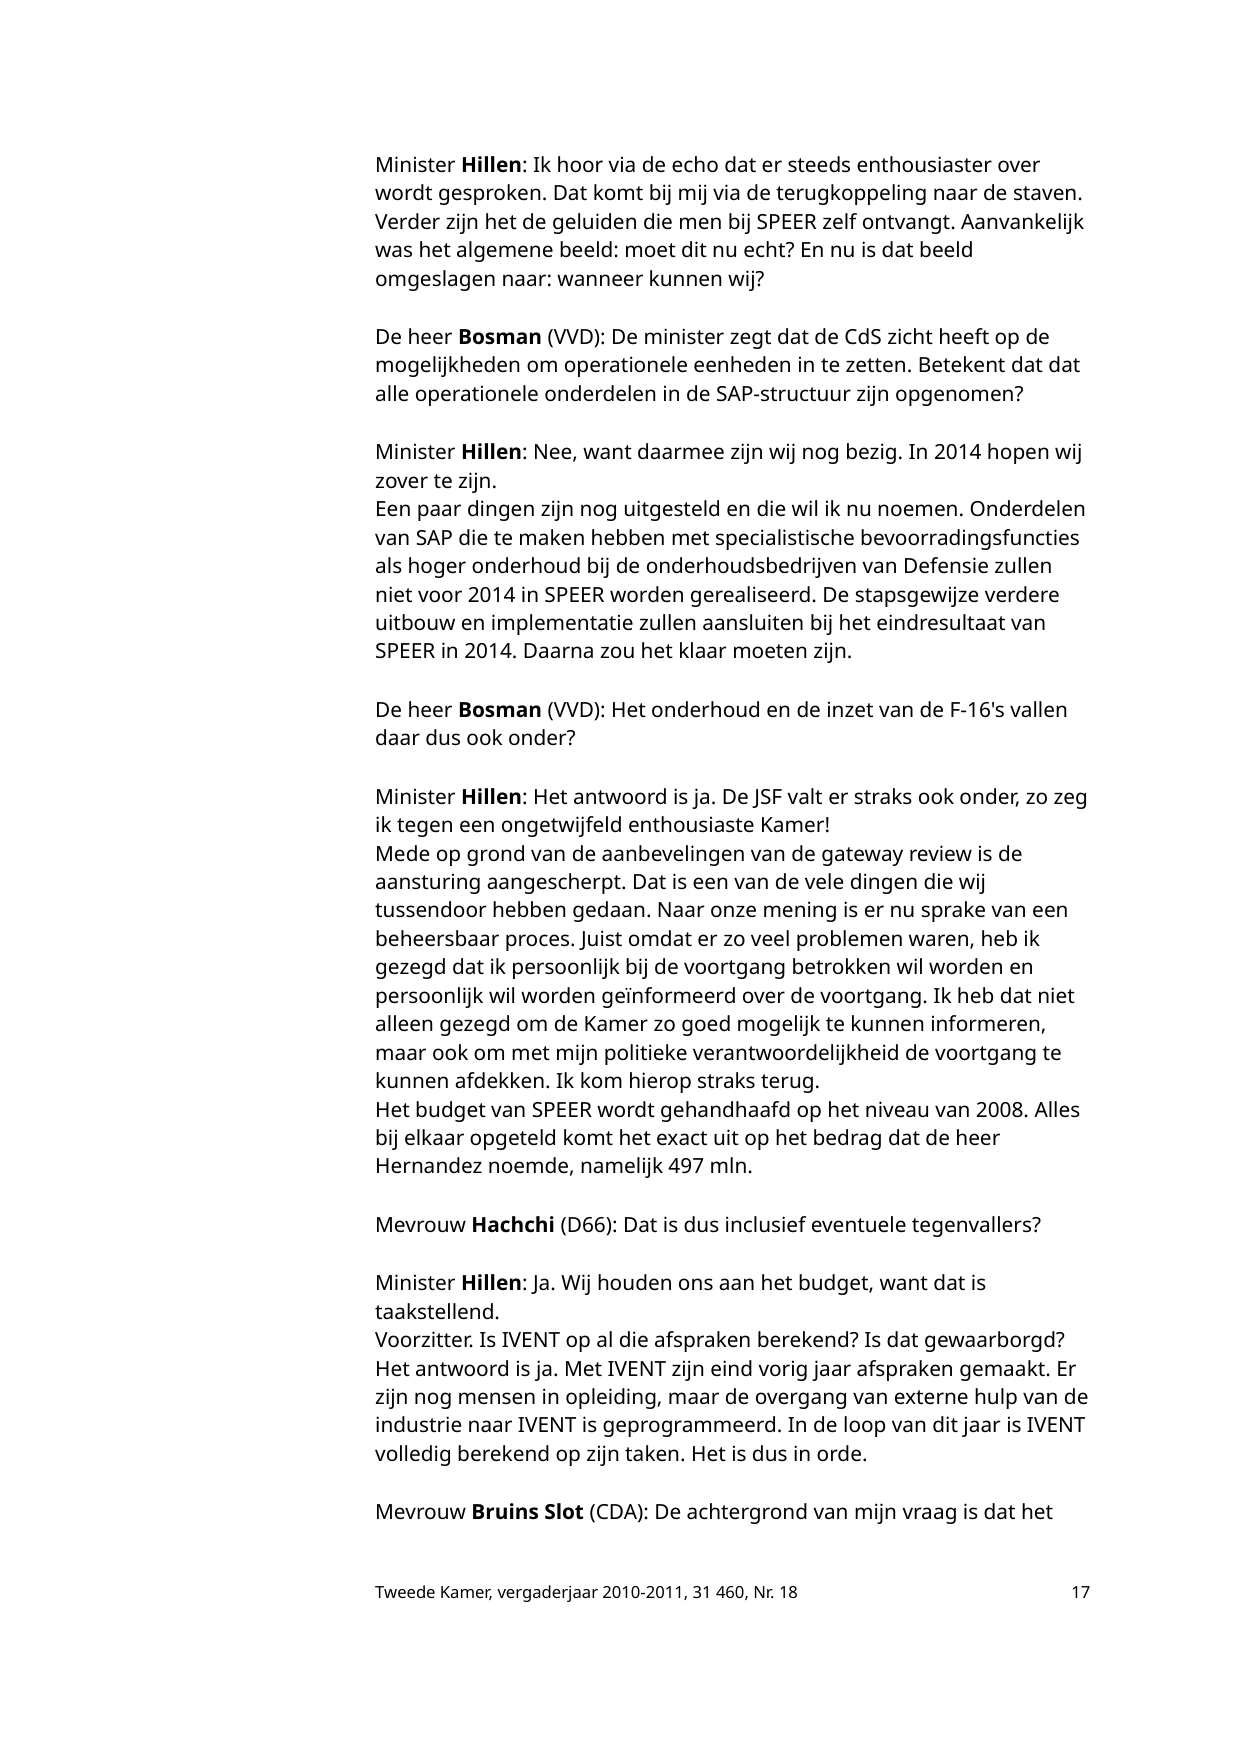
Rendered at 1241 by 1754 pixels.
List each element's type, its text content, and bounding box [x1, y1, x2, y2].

text Voorzitter. Is IVENT op al die afspraken berekend? Is dat gewaarborgd? Het antwoord is ja. Met IVENT zijn eind vorig jaar afspraken gemaakt. Er zijn nog mensen in opleiding, maar de overgang van externe hulp van de industrie naar IVENT is geprogrammeerd. In de loop van dit jaar is IVENT volledig berekend op zijn taken. Het is dus in orde. [375, 1325, 1090, 1467]
text Minister Hillen: Ik hoor via de echo dat er steeds enthousiaster over wordt gesproken. Dat komt bij mij via de terugkoppeling naar de staven. Verder zijn het de geluiden die men bij SPEER zelf ontvangt. Aanvankelijk was het algemene beeld: moet dit nu echt? En nu is dat beeld omgeslagen naar: wanneer kunnen wij? [375, 150, 1090, 292]
text Mevrouw Bruins Slot (CDA): De achtergrond van mijn vraag is dat het [375, 1497, 1090, 1526]
text De heer Bosman (VVD): Het onderhoud en de inzet van de F-16's vallen daar dus ook onder? [375, 695, 1090, 752]
text Mede op grond van de aanbevelingen van de gateway review is de aansturing aangescherpt. Dat is een van de vele dingen die wij tussendoor hebben gedaan. Naar onze mening is er nu sprake van een beheersbaar proces. Juist omdat er zo veel problemen waren, heb ik gezegd dat ik persoonlijk bij de voortgang betrokken wil worden en persoonlijk wil worden geïnformeerd over de voortgang. Ik heb dat niet alleen gezegd om de Kamer zo goed mogelijk te kunnen informeren, maar ook om met mijn politieke verantwoordelijkheid de voortgang te kunnen afdekken. Ik kom hierop straks terug. [375, 839, 1090, 1095]
text Mevrouw Hachchi (D66): Dat is dus inclusief eventuele tegenvallers? [375, 1210, 1090, 1238]
text Minister Hillen: Het antwoord is ja. De JSF valt er straks ook onder, zo zeg ik tegen een ongetwijfeld enthousiaste Kamer! [375, 782, 1090, 839]
text Een paar dingen zijn nog uitgesteld en die wil ik nu noemen. Onderdelen van SAP die te maken hebben met specialistische bevoorradingsfuncties als hoger onderhoud bij de onderhoudsbedrijven van Defensie zullen niet voor 2014 in SPEER worden gerealiseerd. De stapsgewijze verdere uitbouw en implementatie zullen aansluiten bij het eindresultaat van SPEER in 2014. Daarna zou het klaar moeten zijn. [375, 494, 1090, 665]
text Minister Hillen: Ja. Wij houden ons aan het budget, want dat is taakstellend. [375, 1268, 1090, 1325]
text Het budget van SPEER wordt gehandhaafd op het niveau van 2008. Alles bij elkaar opgeteld komt het exact uit op het bedrag dat de heer Hernandez noemde, namelijk 497 mln. [375, 1095, 1090, 1180]
text De heer Bosman (VVD): De minister zegt dat de CdS zicht heeft op de mogelijkheden om operationele eenheden in te zetten. Betekent dat dat alle operationele onderdelen in de SAP-structuur zijn opgenomen? [375, 322, 1090, 407]
text Minister Hillen: Nee, want daarmee zijn wij nog bezig. In 2014 hopen wij zover te zijn. [375, 437, 1090, 494]
